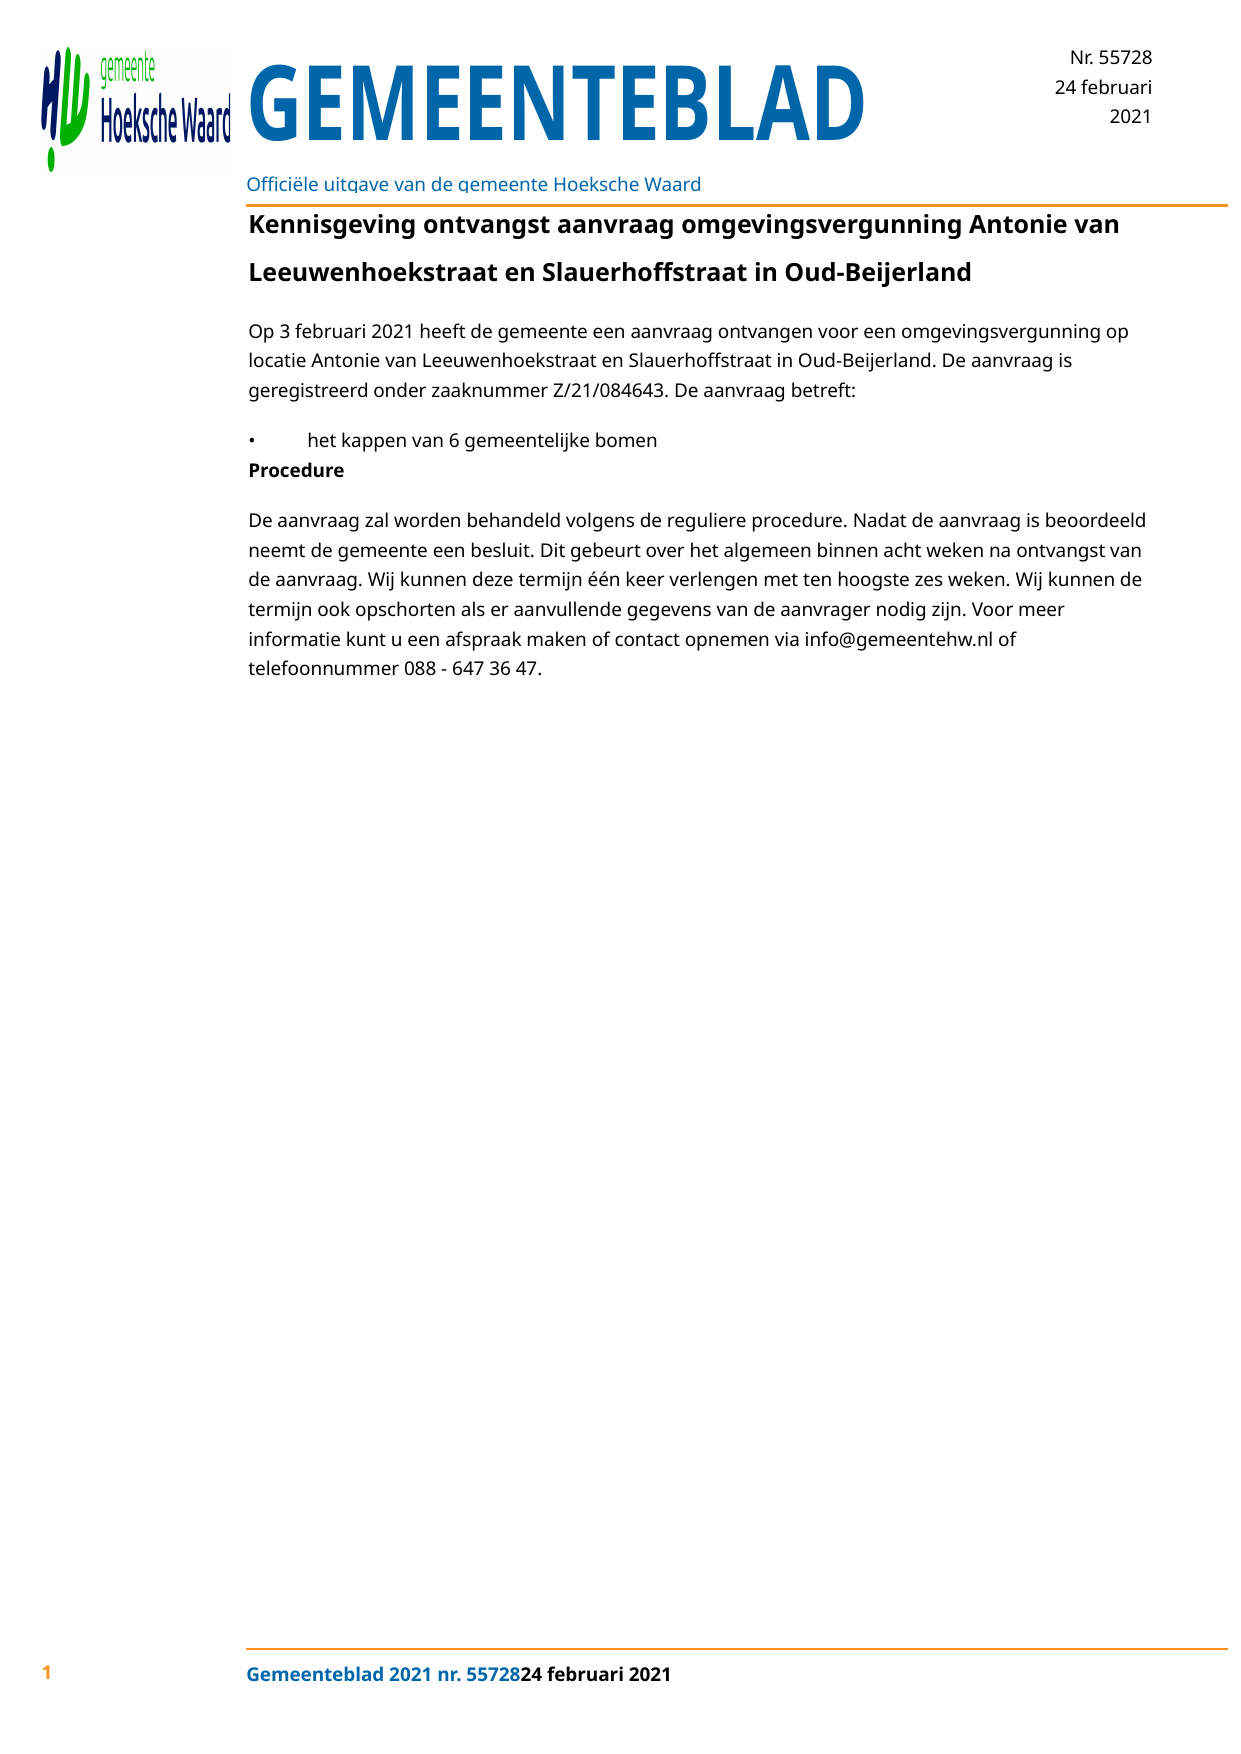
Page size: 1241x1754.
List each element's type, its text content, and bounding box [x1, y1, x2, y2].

text Op 3 februari 2021 heeft de gemeente een aanvraag ontvangen voor een omgevingsvergunning op locatie Antonie van Leeuwenhoekstraat en Slauerhoffstraat in Oud-Beijerland. De aanvraag is geregistreerd onder zaaknummer Z/21/084643. De aanvraag betreft: [248, 318, 1152, 403]
list het kappen van 6 gemeentelijke bomen [248, 427, 1152, 453]
text Kennisgeving ontvangst aanvraag omgevingsvergunning Antonie van Leeuwenhoekstraat en Slauerhoffstraat in Oud-Beijerland [248, 207, 1152, 288]
text De aanvraag zal worden behandeld volgens de reguliere procedure. Nadat de aanvraag is beoordeeld neemt de gemeente een besluit. Dit gebeurt over het algemeen binnen acht weken na ontvangst van de aanvraag. Wij kunnen deze termijn één keer verlengen met ten hoogste zes weken. Wij kunnen de termijn ook opschorten als er aanvullende gegevens van de aanvrager nodig zijn. Voor meer informatie kunt u een afspraak maken of contact opnemen via info@gemeentehw.nl of telefoonnummer 088 - 647 36 47. [248, 507, 1152, 681]
picture [41, 47, 231, 172]
text Procedure [248, 457, 1152, 483]
